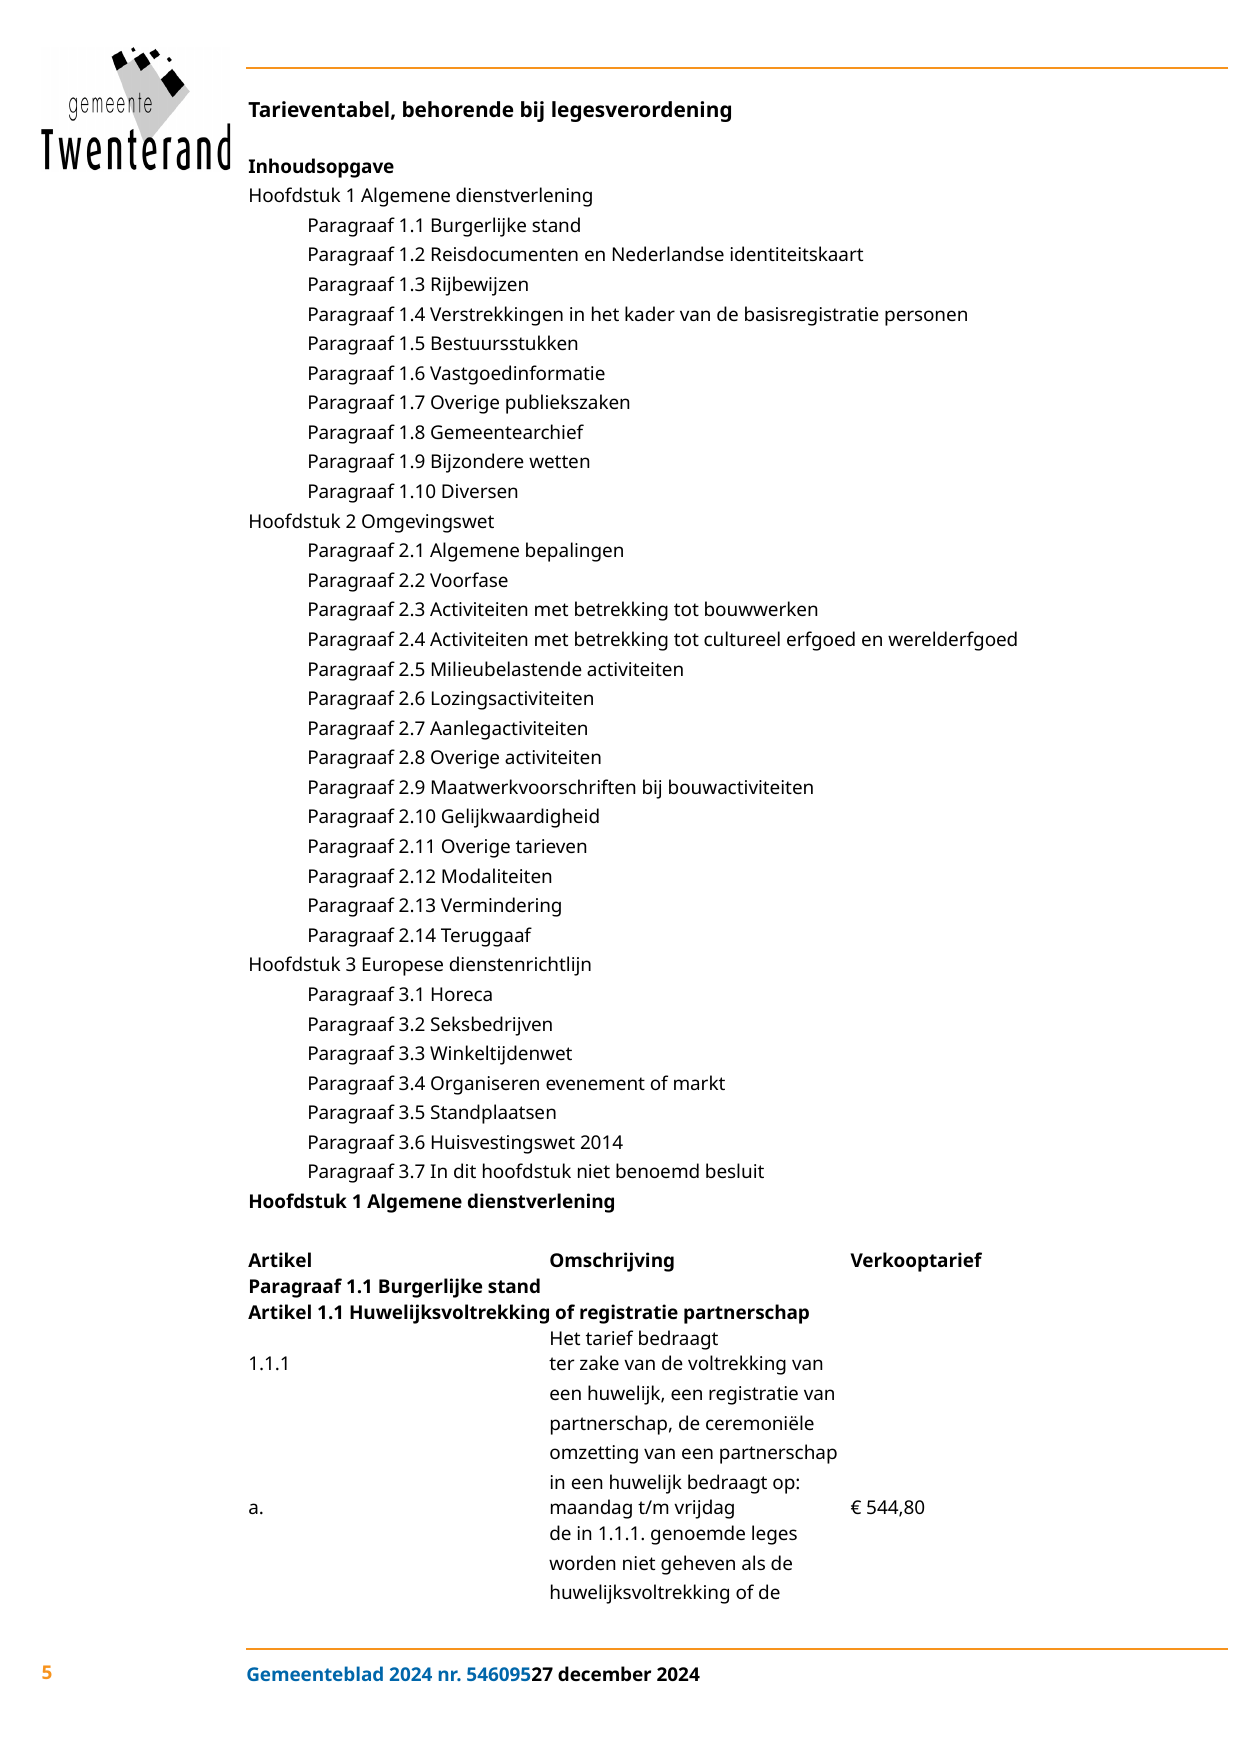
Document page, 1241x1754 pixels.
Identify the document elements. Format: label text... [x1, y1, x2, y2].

list Paragraaf 2.1 Algemene bepalingen [248, 537, 1152, 563]
table_cell de in 1.1.1. genoemde leges worden niet geheven als de huwelijksvoltrekking of de [549, 1520, 850, 1605]
table_header Verkooptarief [850, 1248, 1152, 1273]
list Paragraaf 1.10 Diversen [248, 478, 1152, 504]
list Paragraaf 1.1 Burgerlijke stand [248, 212, 1152, 238]
list Paragraaf 1.9 Bijzondere wetten [248, 449, 1152, 474]
list Paragraaf 2.13 Vermindering [248, 892, 1152, 918]
list Paragraaf 3.1 Horeca [248, 981, 1152, 1007]
table_cell a. [248, 1495, 549, 1520]
list Paragraaf 2.5 Milieubelastende activiteiten [248, 656, 1152, 682]
list Paragraaf 2.12 Modaliteiten [248, 863, 1152, 889]
list Paragraaf 1.8 Gemeentearchief [248, 419, 1152, 445]
list Paragraaf 2.4 Activiteiten met betrekking tot cultureel erfgoed en werelderfgoed [248, 626, 1152, 652]
table_cell Artikel 1.1 Huwelijksvoltrekking of registratie partnerschap [248, 1299, 1152, 1325]
text Tarieventabel, behorende bij legesverordening [248, 95, 1152, 123]
table_cell maandag t/m vrijdag [549, 1495, 850, 1520]
list Paragraaf 1.6 Vastgoedinformatie [248, 360, 1152, 386]
list Paragraaf 3.6 Huisvestingswet 2014 [248, 1129, 1152, 1155]
list Paragraaf 2.6 Lozingsactiviteiten [248, 685, 1152, 711]
list Paragraaf 3.5 Standplaatsen [248, 1099, 1152, 1125]
table_header Artikel [248, 1248, 549, 1273]
picture [41, 47, 231, 172]
list Paragraaf 1.3 Rijbewijzen [248, 271, 1152, 297]
list Paragraaf 3.4 Organiseren evenement of markt [248, 1070, 1152, 1096]
list Paragraaf 2.3 Activiteiten met betrekking tot bouwwerken [248, 597, 1152, 622]
list Paragraaf 2.2 Voorfase [248, 567, 1152, 593]
list Paragraaf 2.11 Overige tarieven [248, 833, 1152, 859]
table_cell [248, 1325, 549, 1351]
list Paragraaf 1.2 Reisdocumenten en Nederlandse identiteitskaart [248, 242, 1152, 267]
list Paragraaf 2.10 Gelijkwaardigheid [248, 804, 1152, 829]
text Hoofdstuk 1 Algemene dienstverlening [248, 1188, 1152, 1214]
list Paragraaf 1.7 Overige publiekszaken [248, 389, 1152, 415]
list Paragraaf 2.8 Overige activiteiten [248, 744, 1152, 770]
list Paragraaf 1.5 Bestuursstukken [248, 330, 1152, 356]
table_header Omschrijving [549, 1248, 850, 1273]
list Paragraaf 1.4 Verstrekkingen in het kader van de basisregistratie personen [248, 301, 1152, 327]
text Hoofdstuk 2 Omgevingswet [248, 508, 1152, 534]
table_cell [850, 1520, 1152, 1605]
list Paragraaf 3.3 Winkeltijdenwet [248, 1040, 1152, 1066]
table_cell ter zake van de voltrekking van een huwelijk, een registratie van partnerschap, de ceremoniële omzetting van een partnerschap in een huwelijk bedraagt op: [549, 1351, 850, 1494]
text Hoofdstuk 3 Europese dienstenrichtlijn [248, 952, 1152, 977]
text Inhoudsopgave [248, 153, 1152, 179]
table_cell [850, 1325, 1152, 1351]
table_cell Paragraaf 1.1 Burgerlijke stand [248, 1273, 1152, 1299]
list Paragraaf 3.2 Seksbedrijven [248, 1011, 1152, 1037]
list Paragraaf 2.7 Aanlegactiviteiten [248, 715, 1152, 741]
table_cell Het tarief bedraagt [549, 1325, 850, 1351]
text Hoofdstuk 1 Algemene dienstverlening [248, 182, 1152, 208]
table_cell [850, 1351, 1152, 1494]
list Paragraaf 2.14 Teruggaaf [248, 922, 1152, 948]
table_cell € 544,80 [850, 1495, 1152, 1520]
list Paragraaf 3.7 In dit hoofdstuk niet benoemd besluit [248, 1159, 1152, 1184]
table_cell 1.1.1 [248, 1351, 549, 1494]
table_cell [248, 1520, 549, 1605]
list Paragraaf 2.9 Maatwerkvoorschriften bij bouwactiviteiten [248, 774, 1152, 800]
